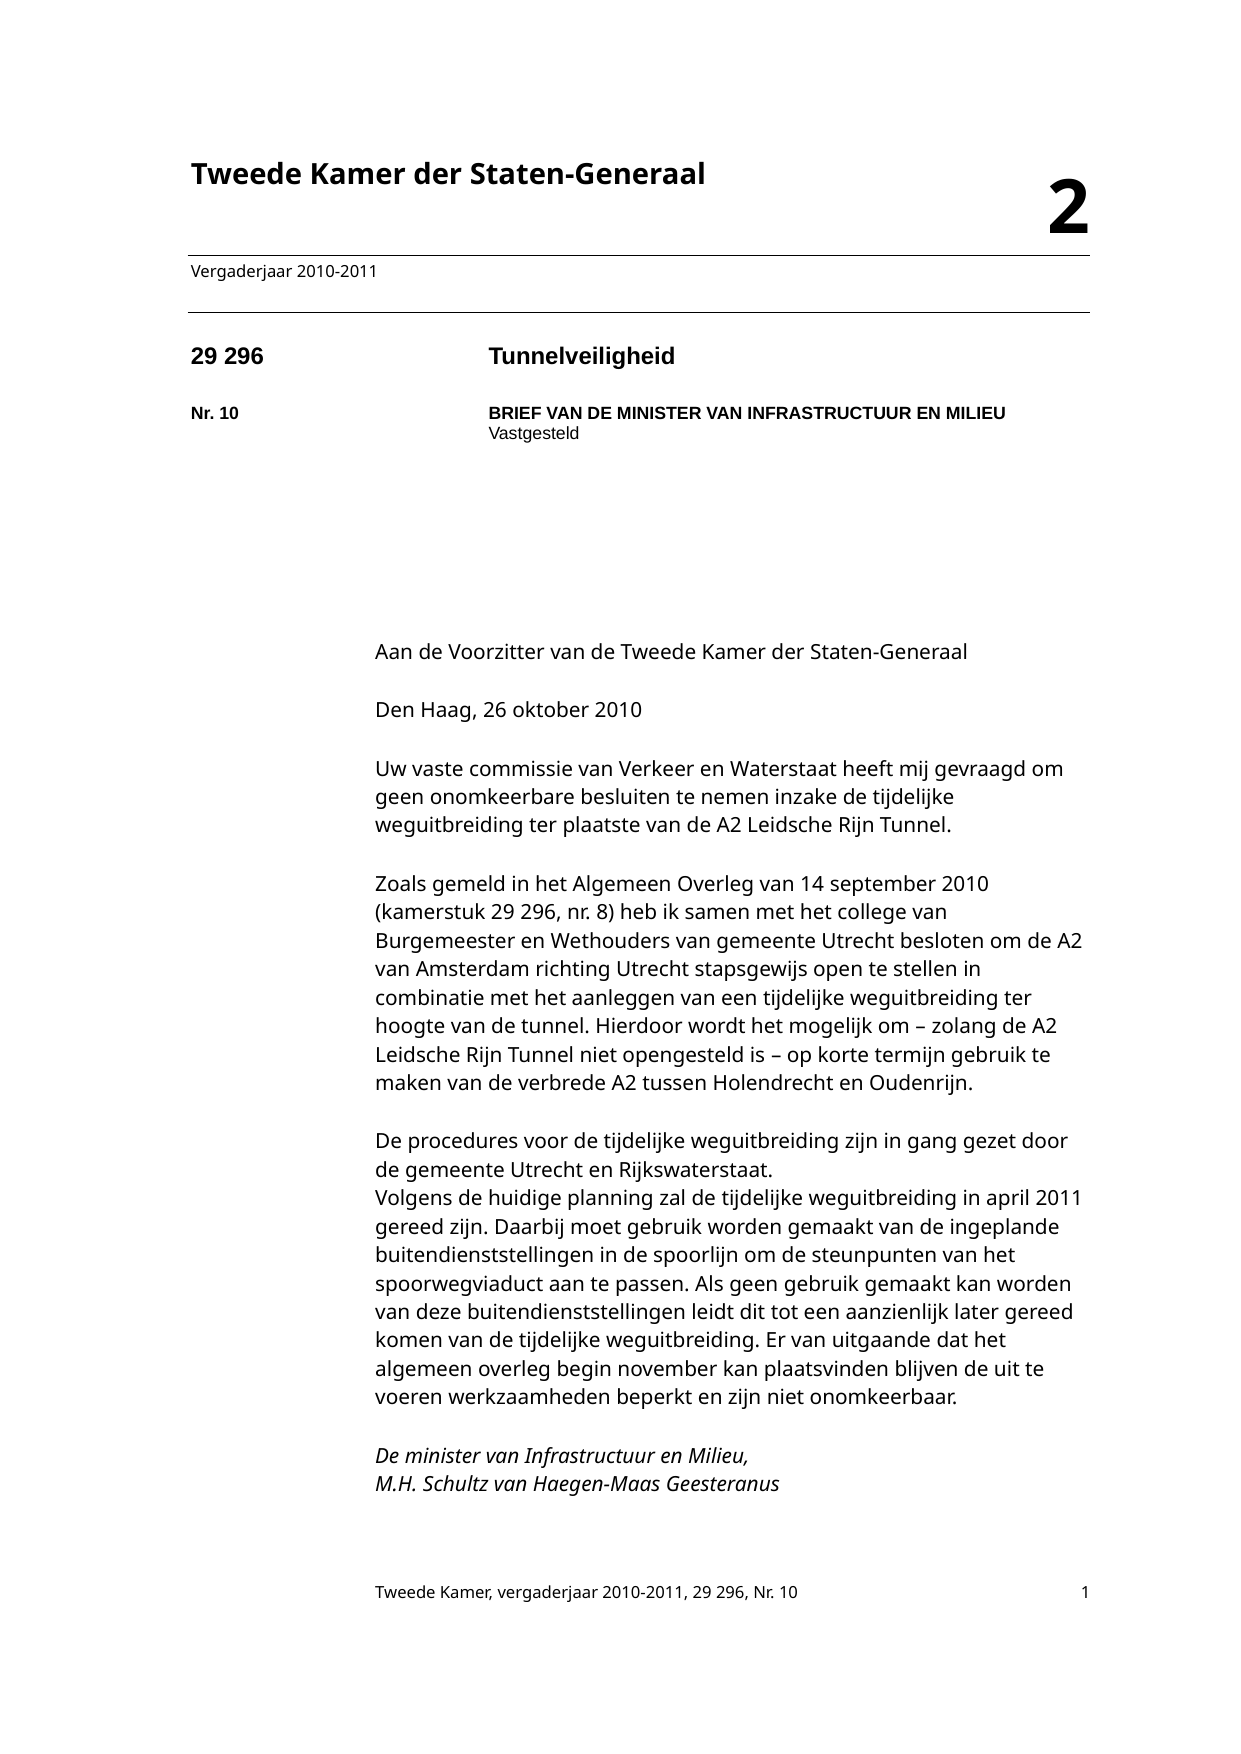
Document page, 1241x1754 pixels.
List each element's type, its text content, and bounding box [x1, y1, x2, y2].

table_cell 29 296 [188, 339, 485, 399]
table_cell [188, 313, 485, 339]
text Den Haag, 26 oktober 2010 [375, 695, 1090, 724]
table_cell [485, 313, 1090, 339]
text Zoals gemeld in het Algemeen Overleg van 14 september 2010 (kamerstuk 29 296, nr. 8) heb ik samen met het college van Burgemeester en Wethouders van gemeente Utrecht besloten om de A2 van Amsterdam richting Utrecht stapsgewijs open te stellen in combinatie met het aanleggen van een tijdelijke weguitbreiding ter hoogte van de tunnel. Hierdoor wordt het mogelijk om – zolang de A2 Leidsche Rijn Tunnel niet opengesteld is – op korte termijn gebruik te maken van de verbrede A2 tussen Holendrecht en Oudenrijn. [375, 869, 1090, 1097]
text Aan de Voorzitter van de Tweede Kamer der Staten-Generaal [375, 637, 1090, 665]
table_cell Vergaderjaar 2010-2011 [188, 256, 485, 312]
text Volgens de huidige planning zal de tijdelijke weguitbreiding in april 2011 gereed zijn. Daarbij moet gebruik worden gemaakt van de ingeplande buitendienststellingen in de spoorlijn om de steunpunten van het spoorwegviaduct aan te passen. Als geen gebruik gemaakt kan worden van deze buitendienststellingen leidt dit tot een aanzienlijk later gereed komen van de tijdelijke weguitbreiding. Er van uitgaande dat het algemeen overleg begin november kan plaatsvinden blijven de uit te voeren werkzaamheden beperkt en zijn niet onomkeerbaar. [375, 1183, 1090, 1411]
table_header Tweede Kamer der Staten-Generaal [188, 150, 909, 255]
table_cell Tunnelveiligheid [485, 339, 1090, 399]
text De procedures voor de tijdelijke weguitbreiding zijn in gang gezet door de gemeente Utrecht en Rijkswaterstaat. [375, 1127, 1090, 1183]
table_header 2 [910, 150, 1090, 255]
table_cell [485, 256, 1090, 312]
table_cell Nr. 10 [188, 399, 485, 518]
text De minister van Infrastructuur en Milieu, [375, 1441, 1090, 1469]
table_cell BRIEF VAN DE MINISTER VAN INFRASTRUCTUUR EN MILIEU Vastgesteld [485, 399, 1090, 518]
text M.H. Schultz van Haegen-Maas Geesteranus [375, 1469, 1090, 1498]
text Uw vaste commissie van Verkeer en Waterstaat heeft mij gevraagd om geen onomkeerbare besluiten te nemen inzake de tijdelijke weguitbreiding ter plaatste van de A2 Leidsche Rijn Tunnel. [375, 754, 1090, 839]
